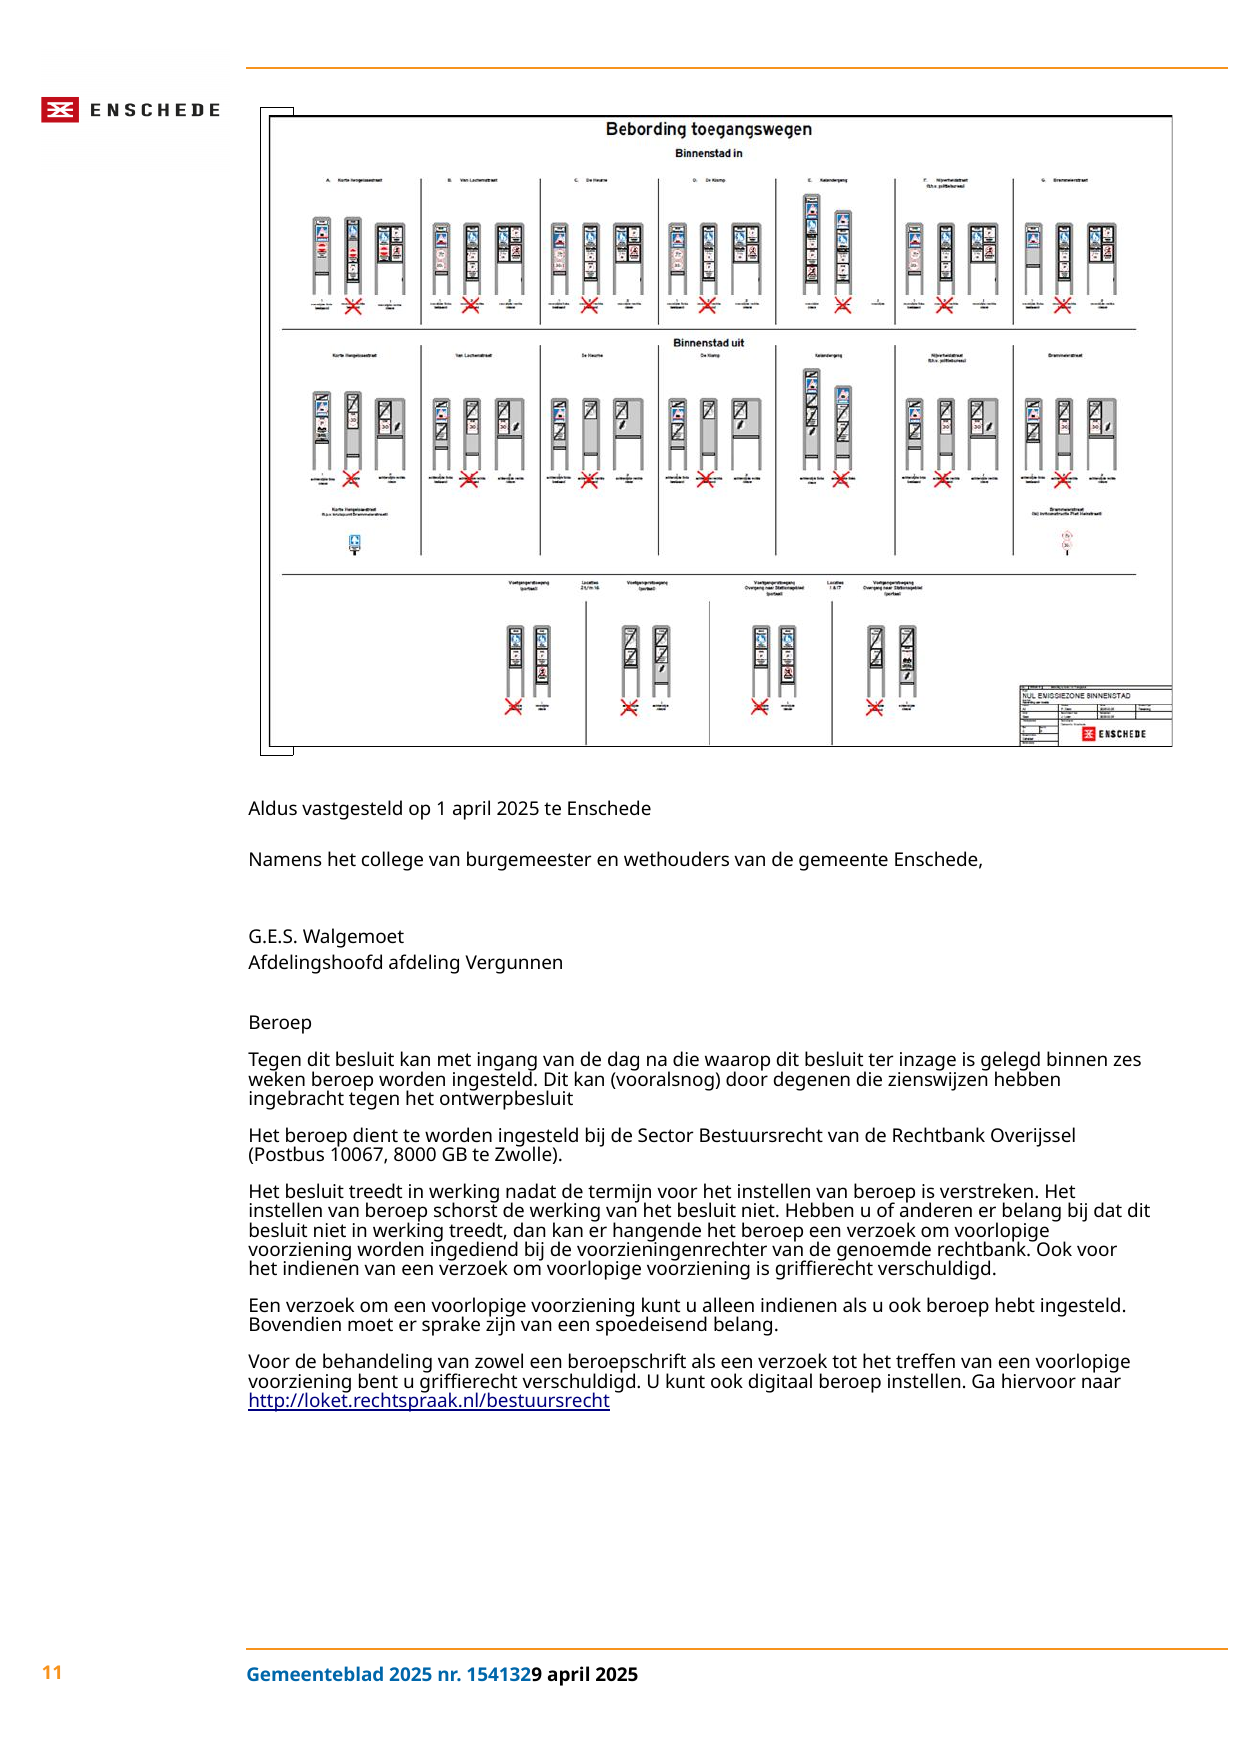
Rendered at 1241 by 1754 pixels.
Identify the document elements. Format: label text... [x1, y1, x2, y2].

text Namens het college van burgemeester en wethouders van de gemeente Enschede, [248, 846, 1152, 872]
text Tegen dit besluit kan met ingang van de dag na die waarop dit besluit ter inzage is gelegd binnen zes weken beroep worden ingesteld. Dit kan (vooralsnog) door degenen die zienswijzen hebben ingebracht tegen het ontwerpbesluit [248, 1051, 1152, 1109]
text Een verzoek om een voorlopige voorziening kunt u alleen indienen als u ook beroep hebt ingesteld. Bovendien moet er sprake zijn van een spoedeisend belang. [248, 1297, 1152, 1336]
text Het beroep dient te worden ingesteld bij de Sector Bestuursrecht van de Rechtbank Overijssel (Postbus 10067, 8000 GB te Zwolle). [248, 1127, 1152, 1165]
text Aldus vastgesteld op 1 april 2025 te Enschede [248, 795, 1152, 821]
picture [268, 115, 1173, 747]
text Afdelingshoofd afdeling Vergunnen [248, 949, 1152, 975]
text Beroep [248, 1014, 1152, 1034]
text Voor de behandeling van zowel een beroepschrift als een verzoek tot het treffen van een voorlopige voorziening bent u griffierecht verschuldigd. U kunt ook digitaal beroep instellen. Ga hiervoor naar http://loket.rechtspraak.nl/bestuursrecht [248, 1353, 1152, 1411]
text Het besluit treedt in werking nadat de termijn voor het instellen van beroep is verstreken. Het instellen van beroep schorst de werking van het besluit niet. Hebben u of anderen er belang bij dat dit besluit niet in werking treedt, dan kan er hangende het beroep een verzoek om voorlopige voorziening worden ingediend bij de voorzieningenrechter van de genoemde rechtbank. Ook voor het indienen van een verzoek om voorlopige voorziening is griffierecht verschuldigd. [248, 1183, 1152, 1279]
text G.E.S. Walgemoet [248, 923, 1152, 949]
picture [41, 47, 231, 172]
